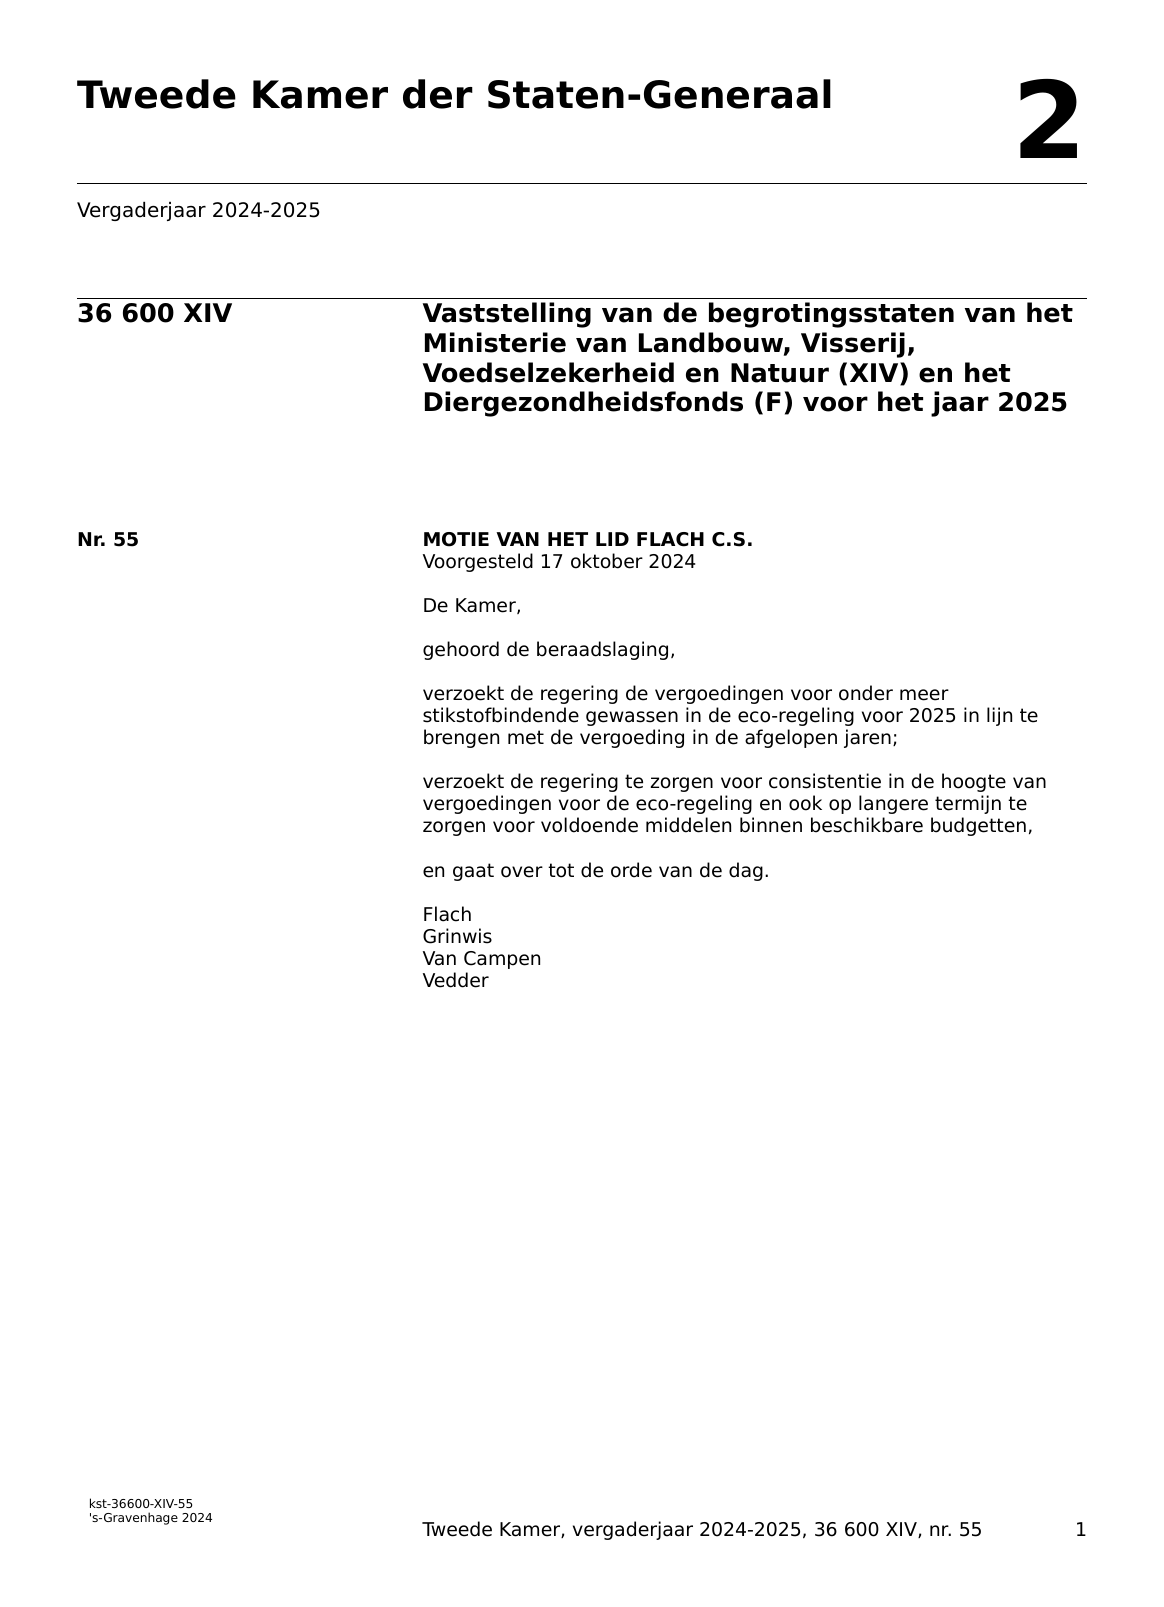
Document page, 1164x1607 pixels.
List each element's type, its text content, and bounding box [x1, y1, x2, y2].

text gehoord de beraadslaging, [422, 639, 1087, 661]
text en gaat over tot de orde van de dag. [422, 859, 1087, 881]
text Van Campen [422, 948, 1087, 969]
text Grinwis [422, 926, 1087, 948]
text Flach [422, 904, 1087, 926]
text Voorgesteld 17 oktober 2024 [422, 551, 1087, 573]
text verzoekt de regering te zorgen voor consistentie in de hoogte van vergoedingen voor de eco-regeling en ook op langere termijn te zorgen voor voldoende middelen binnen beschikbare budgetten, [422, 771, 1087, 837]
table_header Tweede Kamer der Staten-Generaal [77, 59, 886, 183]
subtitle 36 600 XIV Vaststelling van de begrotingsstaten van het Ministerie van Landbouw, Visserij, Voedselzekerheid en Natuur (XIV) en het Diergezondheidsfonds (F) voor het jaar 2025 [77, 299, 1087, 418]
table_header 2 [886, 59, 1087, 183]
text verzoekt de regering de vergoedingen voor onder meer stikstofbindende gewassen in de eco-regeling voor 2025 in lijn te brengen met de vergoeding in de afgelopen jaren; [422, 683, 1087, 749]
text 's-Gravenhage 2024 [88, 1511, 323, 1525]
text kst-36600-XIV-55 [88, 1497, 323, 1511]
table_cell Vergaderjaar 2024-2025 [77, 184, 1087, 298]
subtitle Nr. 55 MOTIE VAN HET LID FLACH C.S. [77, 529, 1087, 551]
text Vedder [422, 969, 1087, 992]
text De Kamer, [422, 595, 1087, 617]
